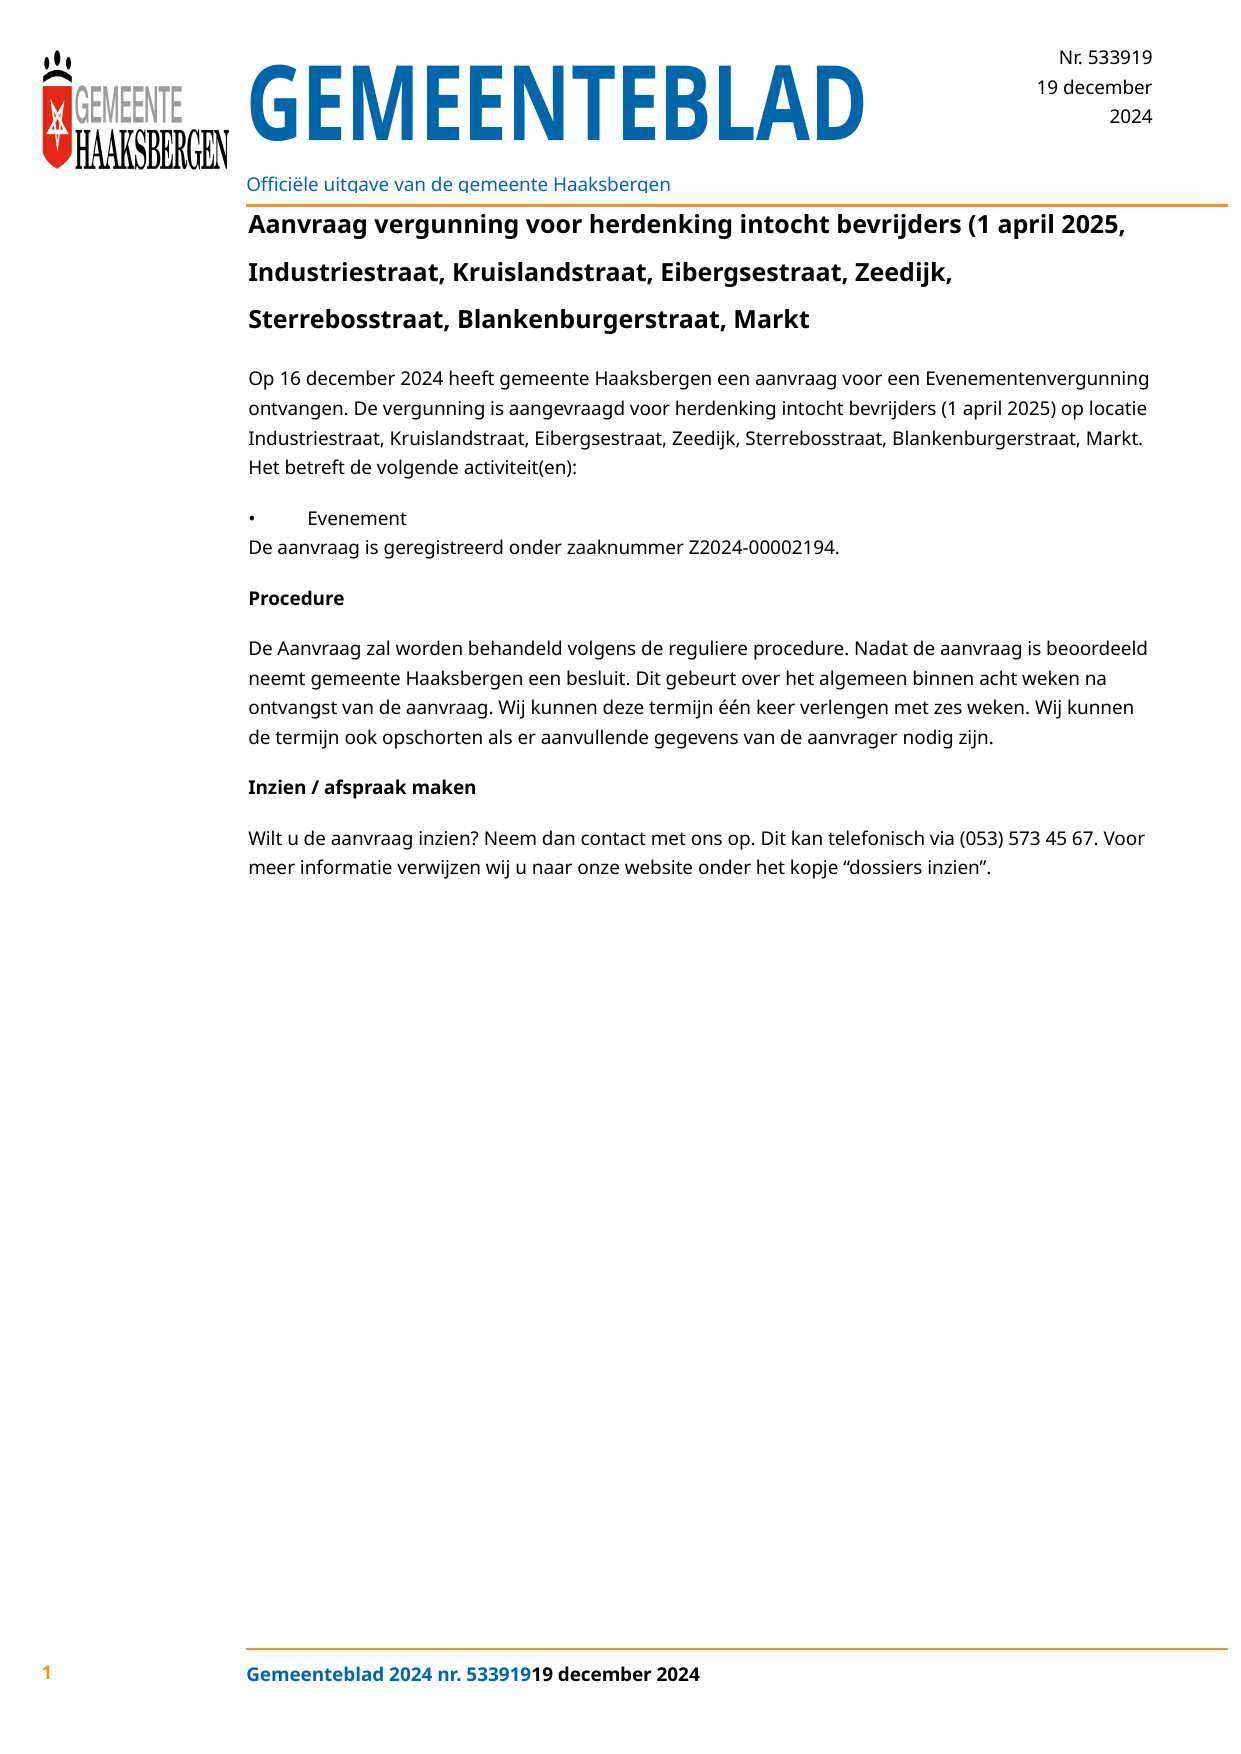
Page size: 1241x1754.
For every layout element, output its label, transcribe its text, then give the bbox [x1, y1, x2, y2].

list Evenement [248, 505, 1152, 530]
text Op 16 december 2024 heeft gemeente Haaksbergen een aanvraag voor een Evenementenvergunning ontvangen. De vergunning is aangevraagd voor herdenking intocht bevrijders (1 april 2025) op locatie Industriestraat, Kruislandstraat, Eibergsestraat, Zeedijk, Sterrebosstraat, Blankenburgerstraat, Markt. Het betreft de volgende activiteit(en): [248, 366, 1152, 480]
text De Aanvraag zal worden behandeld volgens de reguliere procedure. Nadat de aanvraag is beoordeeld neemt gemeente Haaksbergen een besluit. Dit gebeurt over het algemeen binnen acht weken na ontvangst van de aanvraag. Wij kunnen deze termijn één keer verlengen met zes weken. Wij kunnen de termijn ook opschorten als er aanvullende gegevens van de aanvrager nodig zijn. [248, 635, 1152, 749]
text Wilt u de aanvraag inzien? Neem dan contact met ons op. Dit kan telefonisch via (053) 573 45 67. Voor meer informatie verwijzen wij u naar onze website onder het kopje “dossiers inzien”. [248, 825, 1152, 880]
text Procedure [248, 585, 1152, 610]
text Inzien / afspraak maken [248, 774, 1152, 800]
text Aanvraag vergunning voor herdenking intocht bevrijders (1 april 2025, Industriestraat, Kruislandstraat, Eibergsestraat, Zeedijk, Sterrebosstraat, Blankenburgerstraat, Markt [248, 207, 1152, 336]
text De aanvraag is geregistreerd onder zaaknummer Z2024-00002194. [248, 534, 1152, 560]
picture [41, 47, 231, 172]
